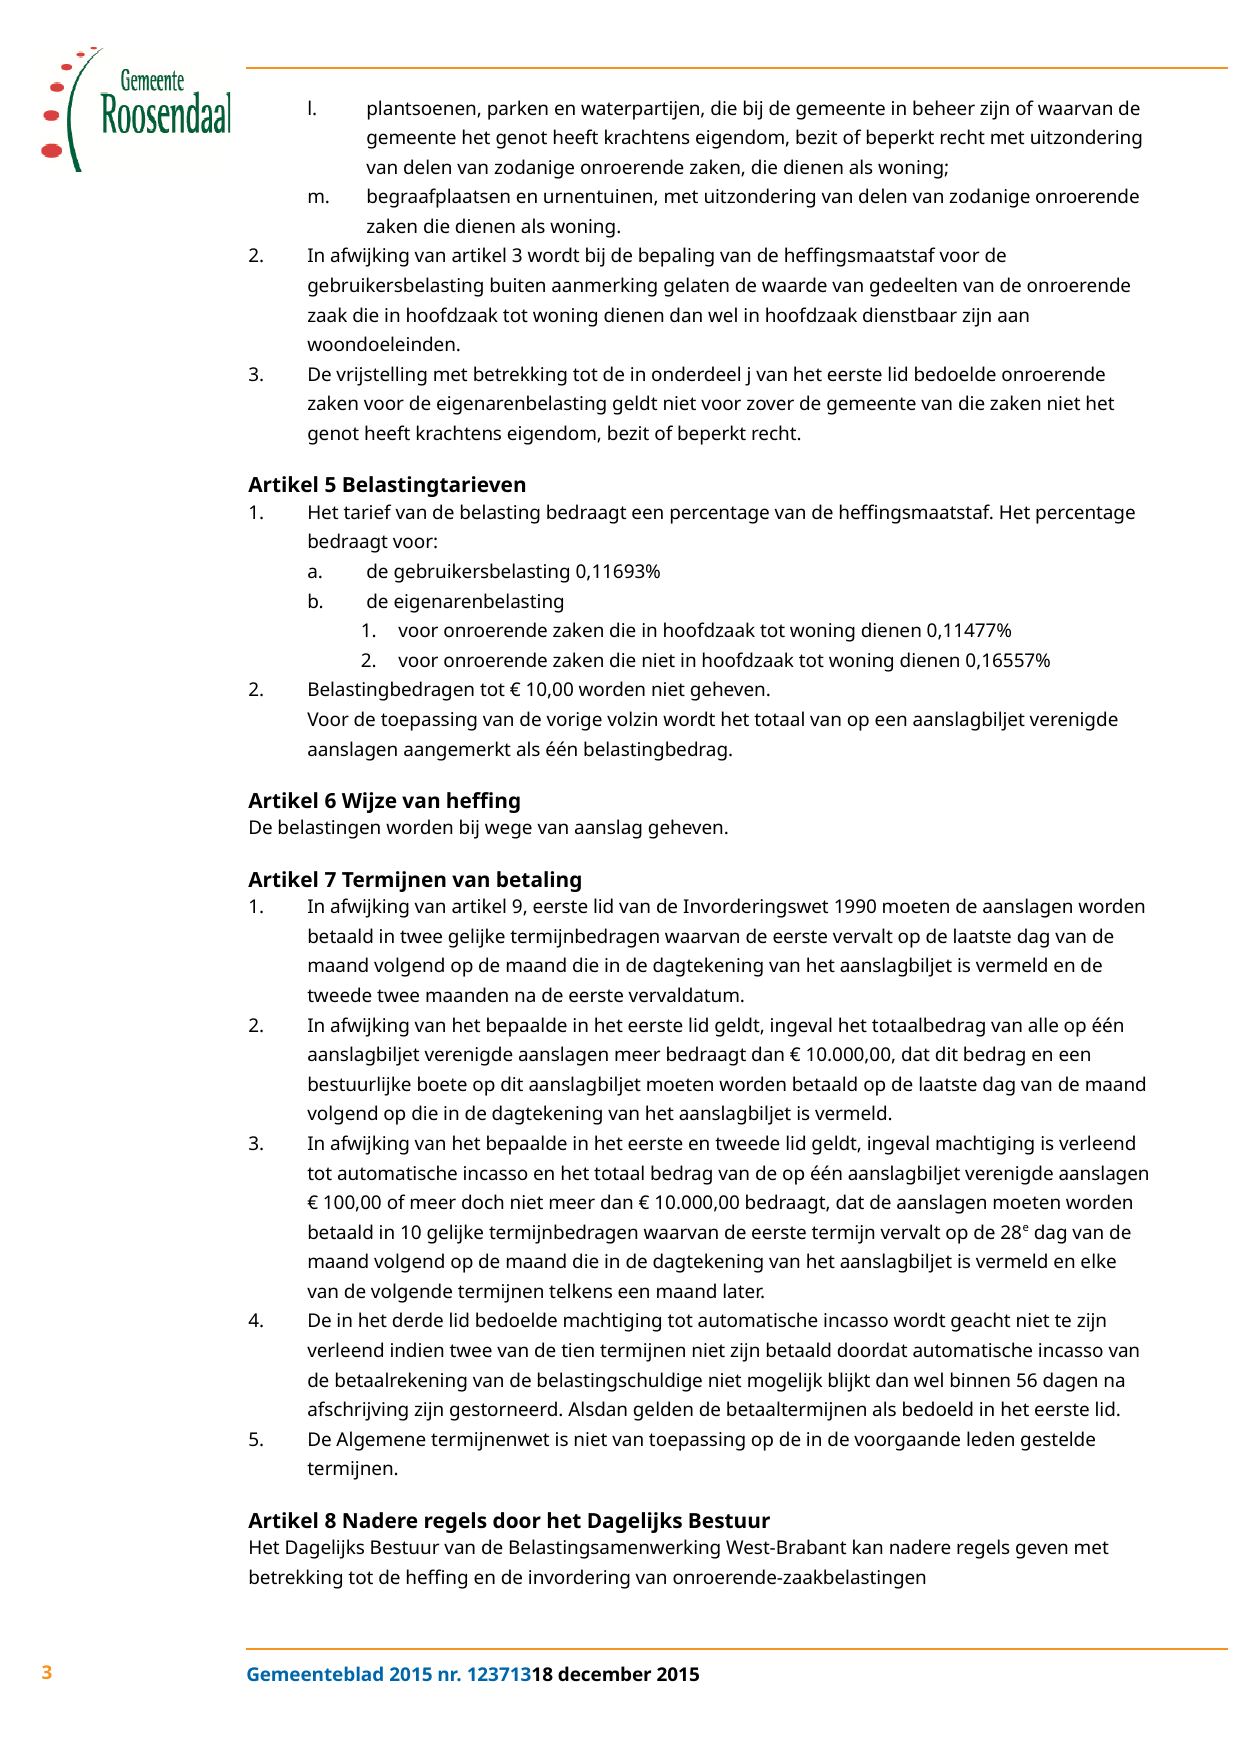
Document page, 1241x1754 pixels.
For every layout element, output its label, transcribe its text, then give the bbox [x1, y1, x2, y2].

list voor onroerende zaken die in hoofdzaak tot woning dienen 0,11477% [361, 617, 1152, 643]
list Belastingbedragen tot € 10,00 worden niet geheven. [248, 677, 1152, 702]
text Artikel 5 Belastingtarieven [248, 471, 1152, 499]
list begraafplaatsen en urnentuinen, met uitzondering van delen van zodanige onroerende zaken die dienen als woning. [307, 183, 1152, 239]
text Artikel 6 Wijze van heffing [248, 786, 1152, 814]
list De Algemene termijnenwet is niet van toepassing op de in de voorgaande leden gestelde termijnen. [248, 1426, 1152, 1481]
list In afwijking van artikel 3 wordt bij de bepaling van de heffingsmaatstaf voor de gebruikersbelasting buiten aanmerking gelaten de waarde van gedeelten van de onroerende zaak die in hoofdzaak tot woning dienen dan wel in hoofdzaak dienstbaar zijn aan woondoeleinden. [248, 243, 1152, 357]
list voor onroerende zaken die niet in hoofdzaak tot woning dienen 0,16557% [361, 647, 1152, 673]
list In afwijking van het bepaalde in het eerste lid geldt, ingeval het totaalbedrag van alle op één aanslagbiljet verenigde aanslagen meer bedraagt dan € 10.000,00, dat dit bedrag en een bestuurlijke boete op dit aanslagbiljet moeten worden betaald op de laatste dag van de maand volgend op die in de dagtekening van het aanslagbiljet is vermeld. [248, 1012, 1152, 1126]
text De belastingen worden bij wege van aanslag geheven. [248, 814, 1152, 840]
list plantsoenen, parken en waterpartijen, die bij de gemeente in beheer zijn of waarvan de gemeente het genot heeft krachtens eigendom, bezit of beperkt recht met uitzondering van delen van zodanige onroerende zaken, die dienen als woning; [307, 95, 1152, 180]
text Artikel 8 Nadere regels door het Dagelijks Bestuur [248, 1506, 1152, 1534]
list Voor de toepassing van de vorige volzin wordt het totaal van op een aanslagbiljet verenigde aanslagen aangemerkt als één belastingbedrag. [248, 706, 1152, 761]
list de gebruikersbelasting 0,11693% [307, 558, 1152, 584]
text Artikel 7 Termijnen van betaling [248, 865, 1152, 893]
text Het Dagelijks Bestuur van de Belastingsamenwerking West-Brabant kan nadere regels geven met betrekking tot de heffing en de invordering van onroerende-zaakbelastingen [248, 1534, 1152, 1590]
list De vrijstelling met betrekking tot de in onderdeel j van het eerste lid bedoelde onroerende zaken voor de eigenarenbelasting geldt niet voor zover de gemeente van die zaken niet het genot heeft krachtens eigendom, bezit of beperkt recht. [248, 361, 1152, 446]
picture [41, 47, 231, 172]
list Het tarief van de belasting bedraagt een percentage van de heffingsmaatstaf. Het percentage bedraagt voor: [248, 499, 1152, 554]
list In afwijking van artikel 9, eerste lid van de Invorderingswet 1990 moeten de aanslagen worden betaald in twee gelijke termijnbedragen waarvan de eerste vervalt op de laatste dag van de maand volgend op de maand die in de dagtekening van het aanslagbiljet is vermeld en de tweede twee maanden na de eerste vervaldatum. [248, 893, 1152, 1008]
list In afwijking van het bepaalde in het eerste en tweede lid geldt, ingeval machtiging is verleend tot automatische incasso en het totaal bedrag van de op één aanslagbiljet verenigde aanslagen € 100,00 of meer doch niet meer dan € 10.000,00 bedraagt, dat de aanslagen moeten worden betaald in 10 gelijke termijnbedragen waarvan de eerste termijn vervalt op de 28e dag van de maand volgend op de maand die in de dagtekening van het aanslagbiljet is vermeld en elke van de volgende termijnen telkens een maand later. [248, 1130, 1152, 1304]
list De in het derde lid bedoelde machtiging tot automatische incasso wordt geacht niet te zijn verleend indien twee van de tien termijnen niet zijn betaald doordat automatische incasso van de betaalrekening van de belastingschuldige niet mogelijk blijkt dan wel binnen 56 dagen na afschrijving zijn gestorneerd. Alsdan gelden de betaaltermijnen als bedoeld in het eerste lid. [248, 1308, 1152, 1422]
list de eigenarenbelasting [307, 588, 1152, 613]
